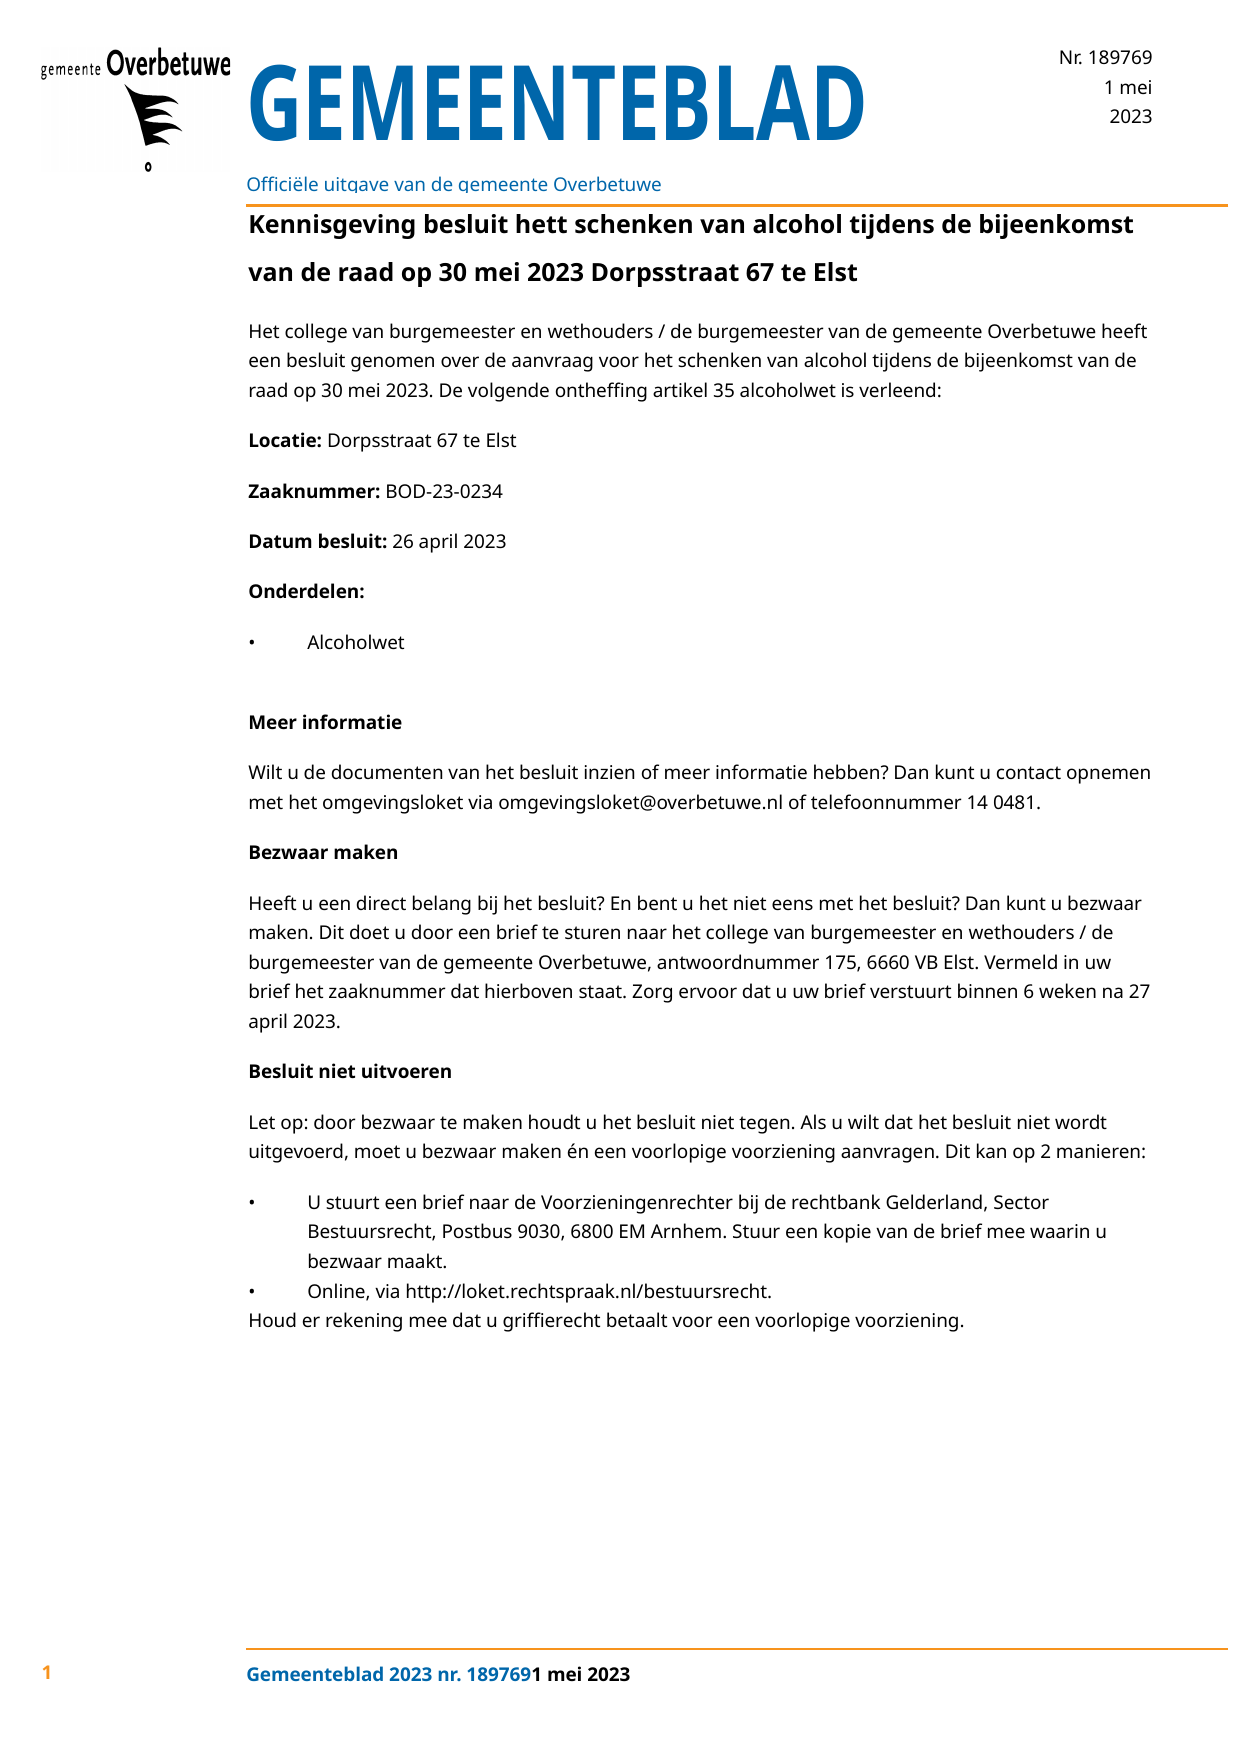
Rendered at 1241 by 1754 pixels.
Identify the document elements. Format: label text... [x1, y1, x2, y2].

text Locatie: Dorpsstraat 67 te Elst [248, 427, 1152, 453]
list Online, via http://loket.rechtspraak.nl/bestuursrecht. [248, 1278, 1152, 1304]
text Zaaknummer: BOD-23-0234 [248, 478, 1152, 504]
text Houd er rekening mee dat u griffierecht betaalt voor een voorlopige voorziening. [248, 1307, 1152, 1333]
text Meer informatie [248, 709, 1152, 735]
text Heeft u een direct belang bij het besluit? En bent u het niet eens met het besluit? Dan kunt u bezwaar maken. Dit doet u door een brief te sturen naar het college van burgemeester en wethouders / de burgemeester van de gemeente Overbetuwe, antwoordnummer 175, 6660 VB Elst. Vermeld in uw brief het zaaknummer dat hierboven staat. Zorg ervoor dat u uw brief verstuurt binnen 6 weken na 27 april 2023. [248, 890, 1152, 1034]
text Kennisgeving besluit hett schenken van alcohol tijdens de bijeenkomst van de raad op 30 mei 2023 Dorpsstraat 67 te Elst [248, 207, 1152, 288]
list Alcoholwet [248, 629, 1152, 655]
text Let op: door bezwaar te maken houdt u het besluit niet tegen. Als u wilt dat het besluit niet wordt uitgevoerd, moet u bezwaar maken én een voorlopige voorziening aanvragen. Dit kan op 2 manieren: [248, 1109, 1152, 1164]
text Besluit niet uitvoeren [248, 1059, 1152, 1084]
text Het college van burgemeester en wethouders / de burgemeester van de gemeente Overbetuwe heeft een besluit genomen over de aanvraag voor het schenken van alcohol tijdens de bijeenkomst van de raad op 30 mei 2023. De volgende ontheffing artikel 35 alcoholwet is verleend: [248, 318, 1152, 403]
text Bezwaar maken [248, 839, 1152, 865]
text Datum besluit: 26 april 2023 [248, 528, 1152, 554]
text Onderdelen: [248, 579, 1152, 604]
list U stuurt een brief naar de Voorzieningenrechter bij de rechtbank Gelderland, Sector Bestuursrecht, Postbus 9030, 6800 EM Arnhem. Stuur een kopie van de brief mee waarin u bezwaar maakt. [248, 1189, 1152, 1274]
text Wilt u de documenten van het besluit inzien of meer informatie hebben? Dan kunt u contact opnemen met het omgevingsloket via omgevingsloket@overbetuwe.nl of telefoonnummer 14 0481. [248, 759, 1152, 815]
picture [41, 47, 231, 172]
